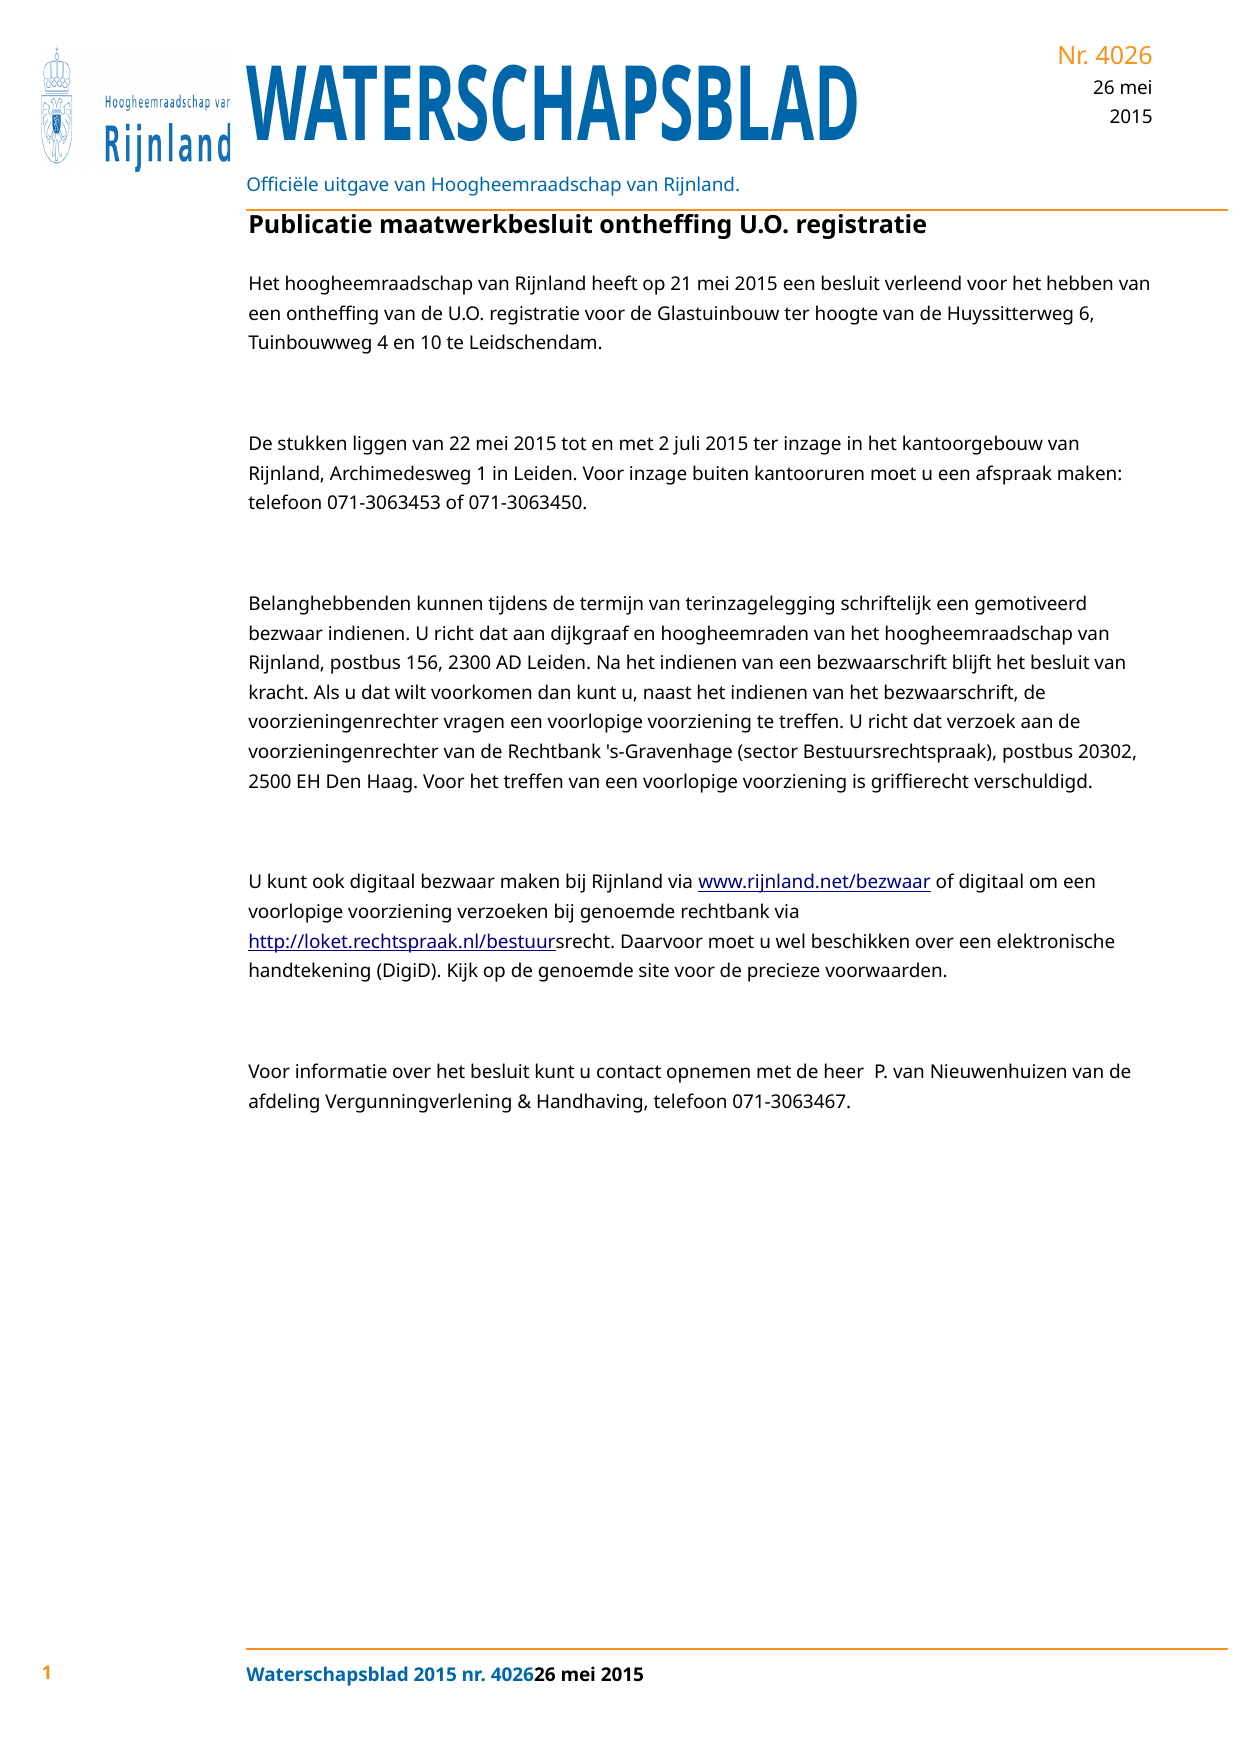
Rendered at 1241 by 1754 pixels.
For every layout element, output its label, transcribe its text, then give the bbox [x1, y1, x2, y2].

text De stukken liggen van 22 mei 2015 tot en met 2 juli 2015 ter inzage in het kantoorgebouw van Rijnland, Archimedesweg 1 in Leiden. Voor inzage buiten kantooruren moet u een afspraak maken: telefoon 071-3063453 of 071-3063450. [248, 430, 1152, 515]
text Belanghebbenden kunnen tijdens de termijn van terinzagelegging schriftelijk een gemotiveerd bezwaar indienen. U richt dat aan dijkgraaf en hoogheemraden van het hoogheemraadschap van Rijnland, postbus 156, 2300 AD Leiden. Na het indienen van een bezwaarschrift blijft het besluit van kracht. Als u dat wilt voorkomen dan kunt u, naast het indienen van het bezwaarschrift, de voorzieningenrechter vragen een voorlopige voorziening te treffen. U richt dat verzoek aan de voorzieningenrechter van de Rechtbank 's-Gravenhage (sector Bestuursrechtspraak), postbus 20302, 2500 EH Den Haag. Voor het treffen van een voorlopige voorziening is griffierecht verschuldigd. [248, 590, 1152, 793]
text U kunt ook digitaal bezwaar maken bij Rijnland via www.rijnland.net/bezwaar of digitaal om een voorlopige voorziening verzoeken bij genoemde rechtbank via http://loket.rechtspraak.nl/bestuursrecht. Daarvoor moet u wel beschikken over een elektronische handtekening (DigiD). Kijk op de genoemde site voor de precieze voorwaarden. [248, 869, 1152, 983]
text Publicatie maatwerkbesluit ontheffing U.O. registratie [248, 211, 1152, 241]
text Voor informatie over het besluit kunt u contact opnemen met de heer P. van Nieuwenhuizen van de afdeling Vergunningverlening & Handhaving, telefoon 071-3063467. [248, 1058, 1152, 1113]
text Het hoogheemraadschap van Rijnland heeft op 21 mei 2015 een besluit verleend voor het hebben van een ontheffing van de U.O. registratie voor de Glastuinbouw ter hoogte van de Huyssitterweg 6, Tuinbouwweg 4 en 10 te Leidschendam. [248, 270, 1152, 355]
picture [41, 47, 231, 172]
